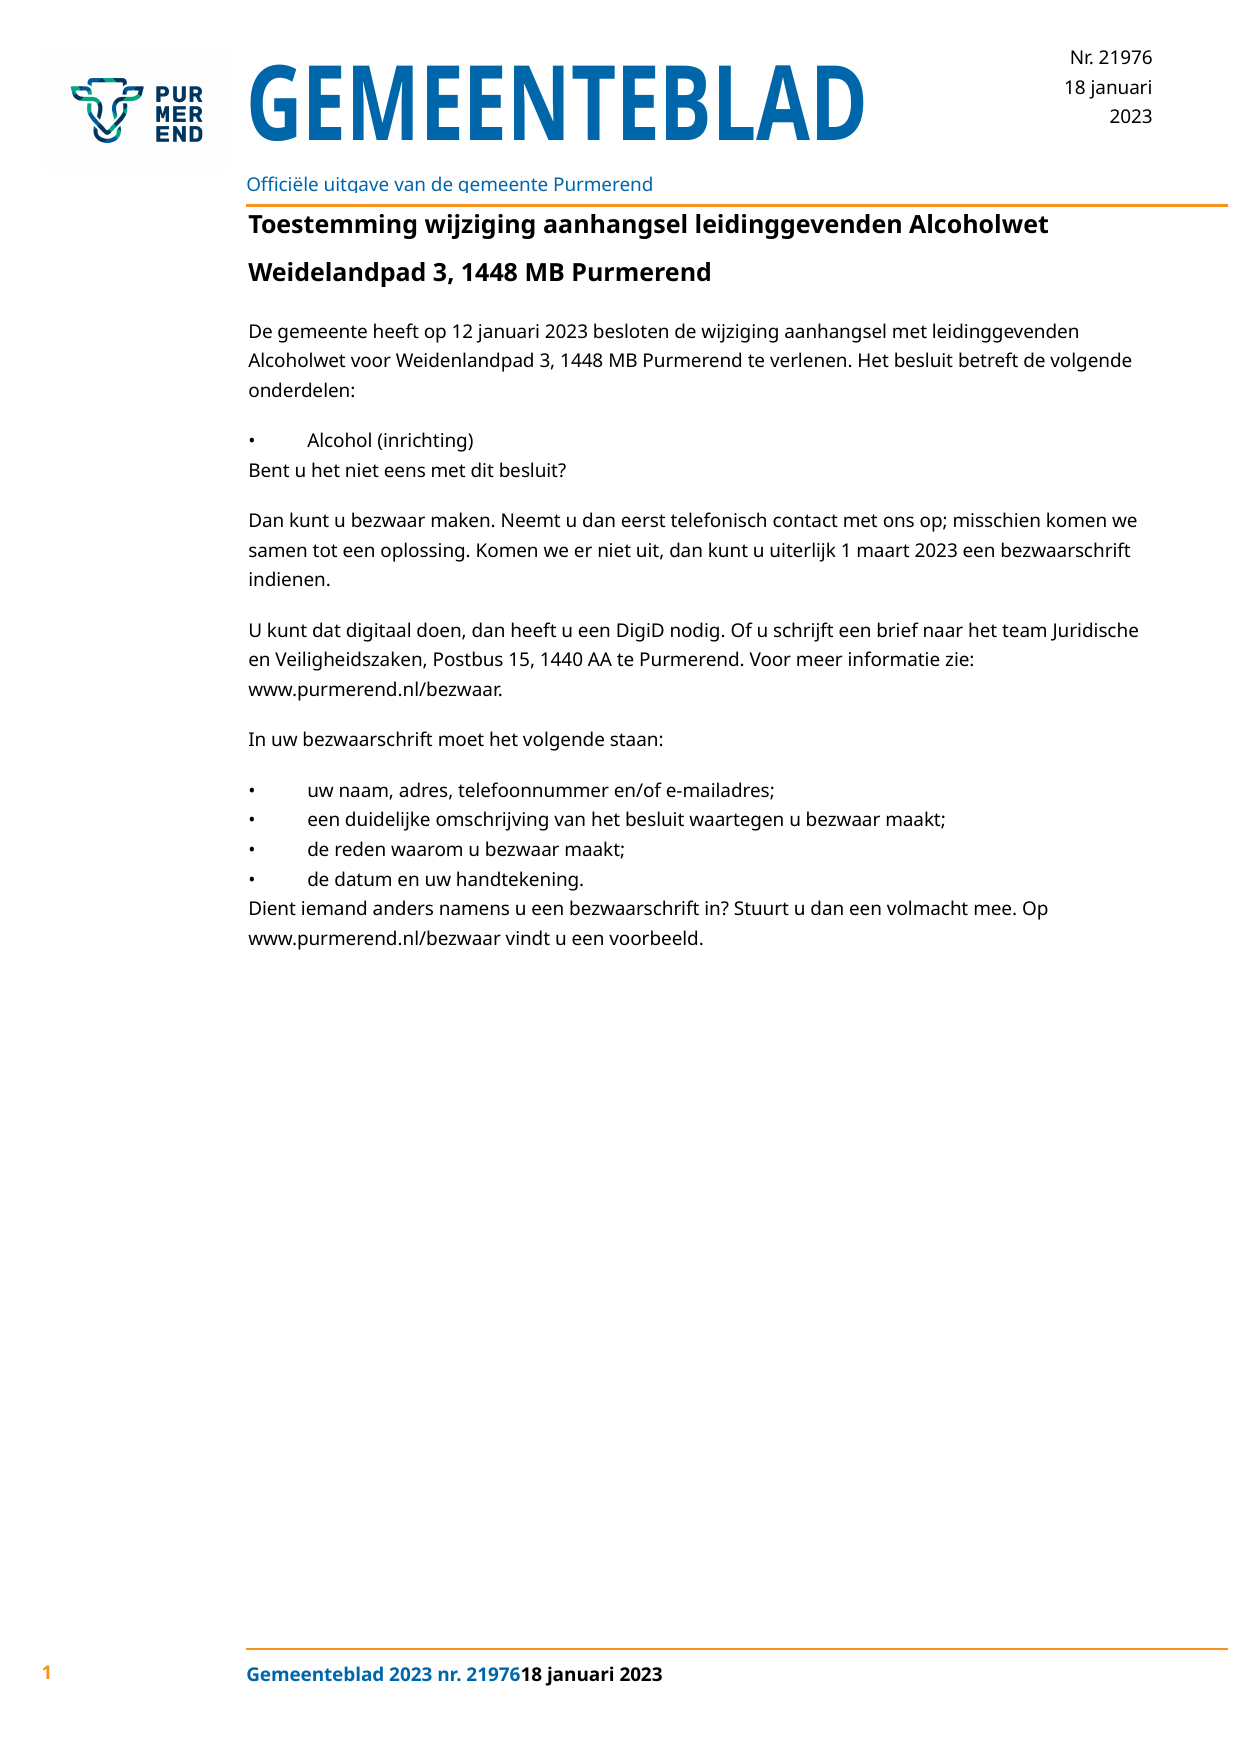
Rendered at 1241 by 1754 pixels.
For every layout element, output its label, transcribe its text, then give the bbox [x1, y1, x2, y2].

text Toestemming wijziging aanhangsel leidinggevenden Alcoholwet Weidelandpad 3, 1448 MB Purmerend [248, 207, 1152, 288]
text De gemeente heeft op 12 januari 2023 besloten de wijziging aanhangsel met leidinggevenden Alcoholwet voor Weidenlandpad 3, 1448 MB Purmerend te verlenen. Het besluit betreft de volgende onderdelen: [248, 318, 1152, 403]
text U kunt dat digitaal doen, dan heeft u een DigiD nodig. Of u schrijft een brief naar het team Juridische en Veiligheidszaken, Postbus 15, 1440 AA te Purmerend. Voor meer informatie zie: www.purmerend.nl/bezwaar. [248, 617, 1152, 702]
list een duidelijke omschrijving van het besluit waartegen u bezwaar maakt; [248, 807, 1152, 832]
text Dient iemand anders namens u een bezwaarschrift in? Stuurt u dan een volmacht mee. Op www.purmerend.nl/bezwaar vindt u een voorbeeld. [248, 895, 1152, 951]
list de reden waarom u bezwaar maakt; [248, 836, 1152, 862]
picture [41, 47, 231, 172]
text Bent u het niet eens met dit besluit? [248, 457, 1152, 483]
list uw naam, adres, telefoonnummer en/of e-mailadres; [248, 777, 1152, 803]
text In uw bezwaarschrift moet het volgende staan: [248, 727, 1152, 752]
text Dan kunt u bezwaar maken. Neemt u dan eerst telefonisch contact met ons op; misschien komen we samen tot een oplossing. Komen we er niet uit, dan kunt u uiterlijk 1 maart 2023 een bezwaarschrift indienen. [248, 507, 1152, 592]
list de datum en uw handtekening. [248, 866, 1152, 892]
list Alcohol (inrichting) [248, 427, 1152, 453]
